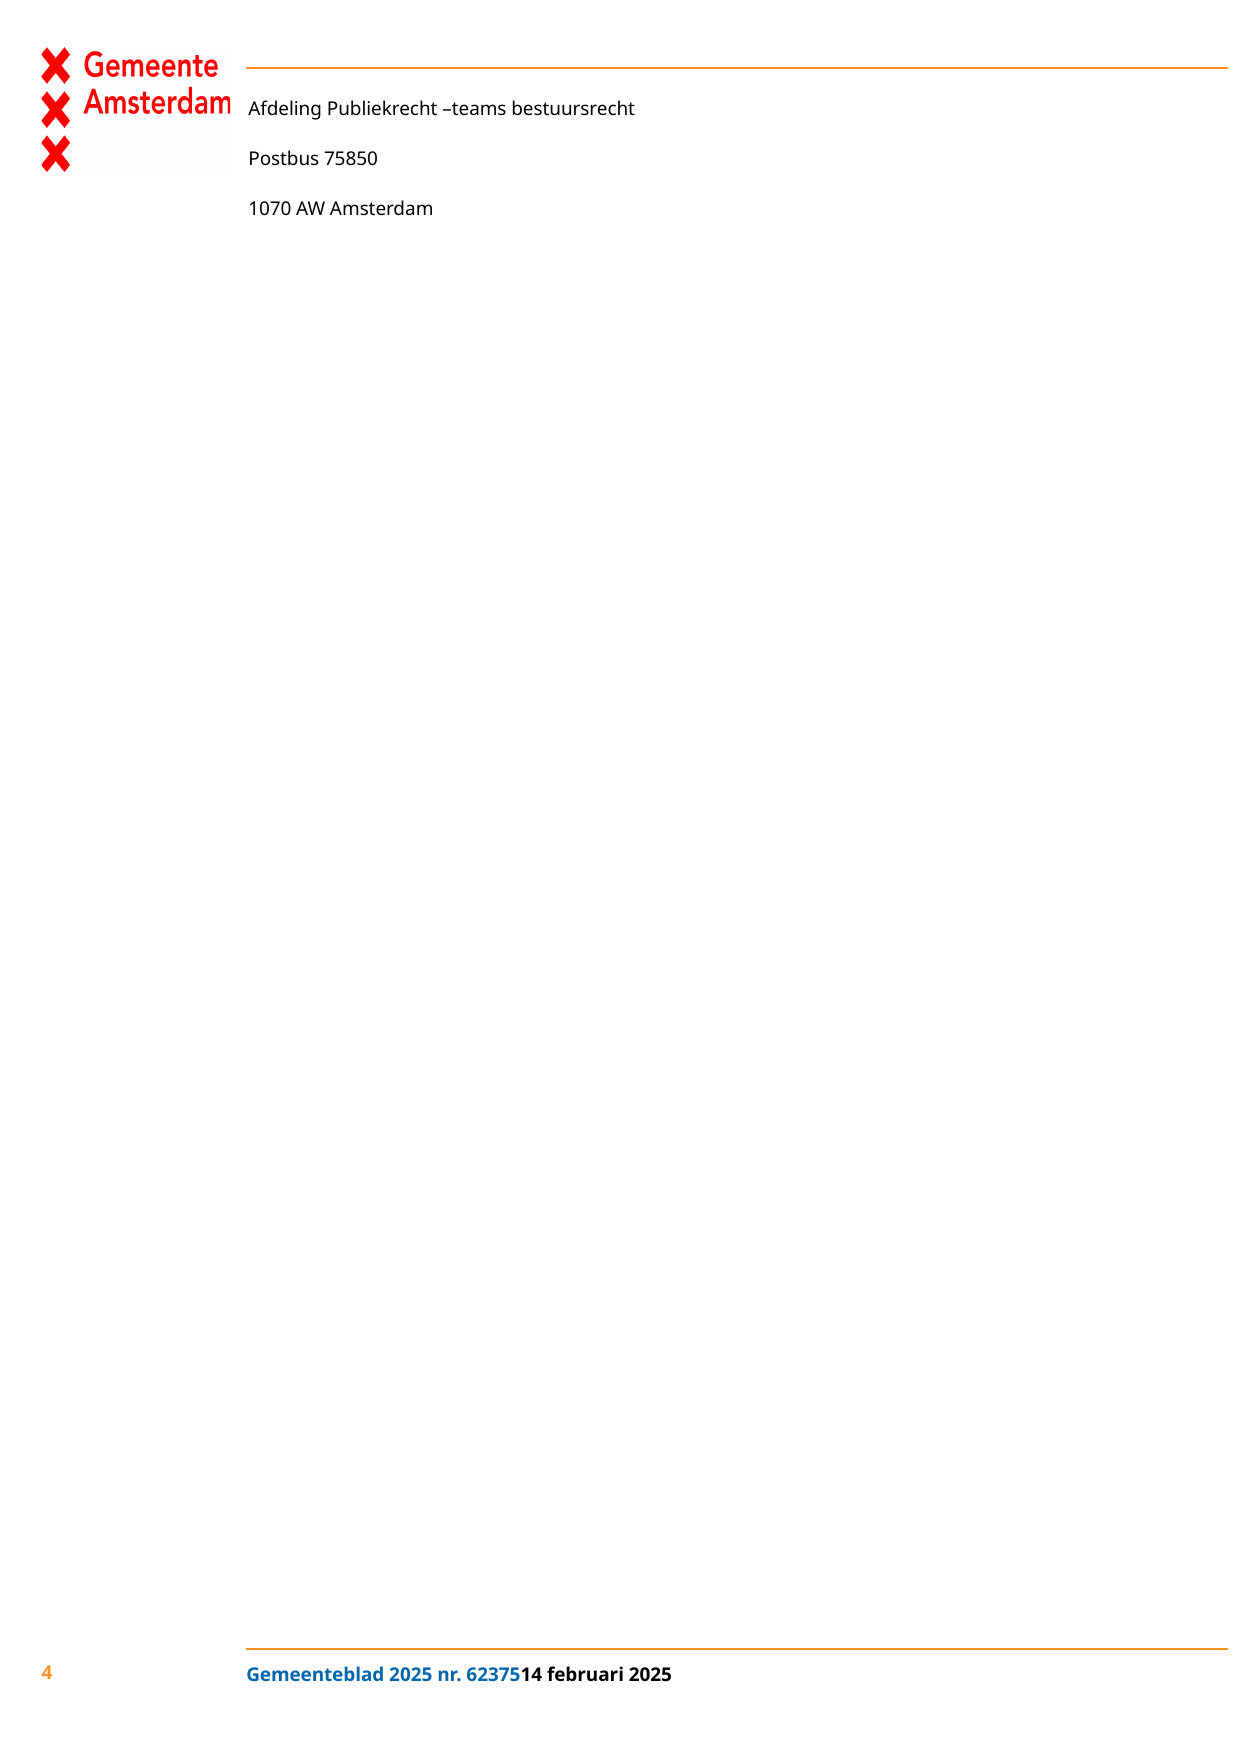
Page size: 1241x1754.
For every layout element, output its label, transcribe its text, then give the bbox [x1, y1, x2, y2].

picture [41, 47, 231, 172]
text Postbus 75850 [248, 145, 1152, 171]
text 1070 AW Amsterdam [248, 196, 1152, 221]
text Afdeling Publiekrecht –teams bestuursrecht [248, 95, 1152, 121]
